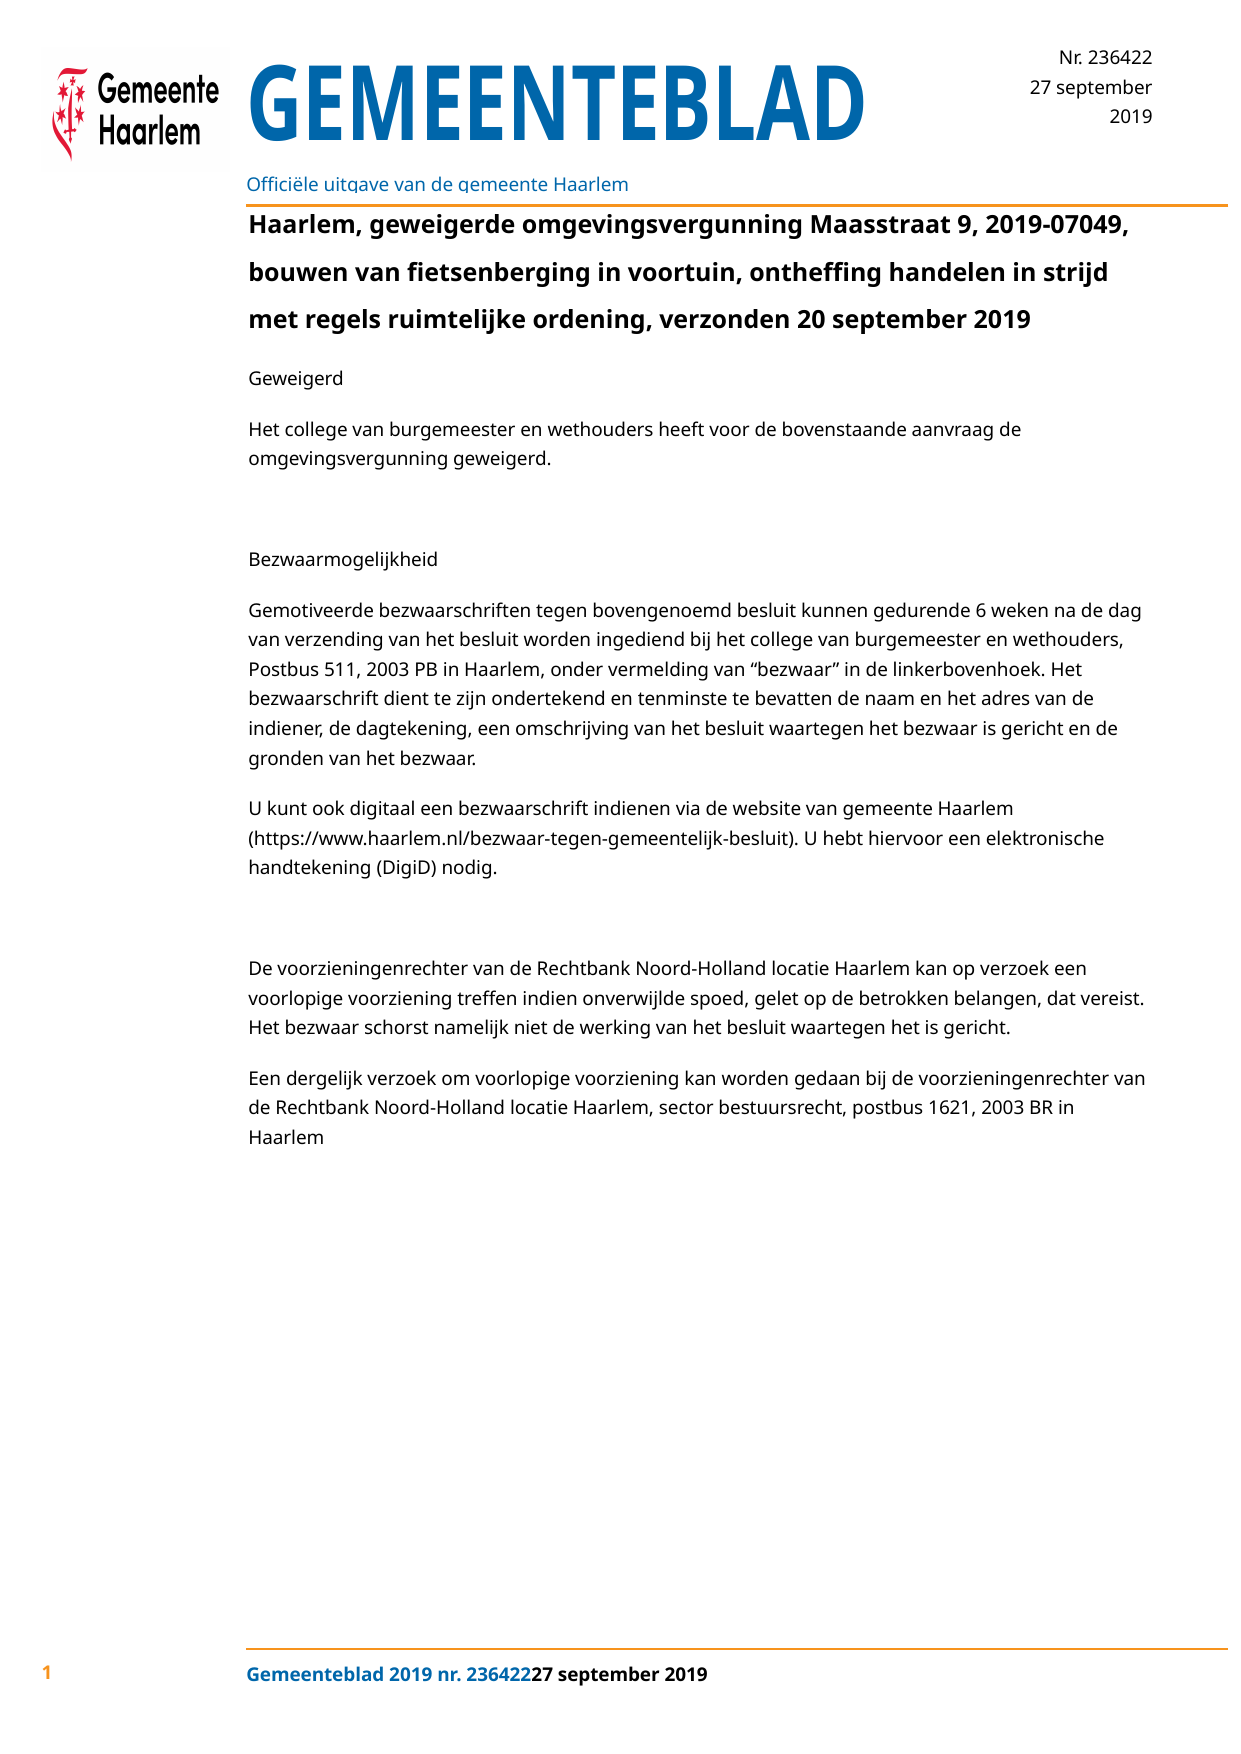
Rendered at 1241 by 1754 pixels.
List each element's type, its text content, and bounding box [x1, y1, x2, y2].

text U kunt ook digitaal een bezwaarschrift indienen via de website van gemeente Haarlem (https://www.haarlem.nl/bezwaar-tegen-gemeentelijk-besluit). U hebt hiervoor een elektronische handtekening (DigiD) nodig. [248, 795, 1152, 880]
text Gemotiveerde bezwaarschriften tegen bovengenoemd besluit kunnen gedurende 6 weken na de dag van verzending van het besluit worden ingediend bij het college van burgemeester en wethouders, Postbus 511, 2003 PB in Haarlem, onder vermelding van “bezwaar” in de linkerbovenhoek. Het bezwaarschrift dient te zijn ondertekend en tenminste te bevatten de naam en het adres van de indiener, de dagtekening, een omschrijving van het besluit waartegen het bezwaar is gericht en de gronden van het bezwaar. [248, 597, 1152, 770]
text Het college van burgemeester en wethouders heeft voor de bovenstaande aanvraag de omgevingsvergunning geweigerd. [248, 416, 1152, 471]
text Een dergelijk verzoek om voorlopige voorziening kan worden gedaan bij de voorzieningenrechter van de Rechtbank Noord-Holland locatie Haarlem, sector bestuursrecht, postbus 1621, 2003 BR in Haarlem [248, 1065, 1152, 1149]
text Geweigerd [248, 366, 1152, 391]
picture [41, 47, 231, 172]
text Bezwaarmogelijkheid [248, 546, 1152, 572]
text De voorzieningenrechter van de Rechtbank Noord-Holland locatie Haarlem kan op verzoek een voorlopige voorziening treffen indien onverwijlde spoed, gelet op de betrokken belangen, dat vereist. Het bezwaar schorst namelijk niet de werking van het besluit waartegen het is gericht. [248, 955, 1152, 1040]
text Haarlem, geweigerde omgevingsvergunning Maasstraat 9, 2019-07049, bouwen van fietsenberging in voortuin, ontheffing handelen in strijd met regels ruimtelijke ordening, verzonden 20 september 2019 [248, 207, 1152, 336]
